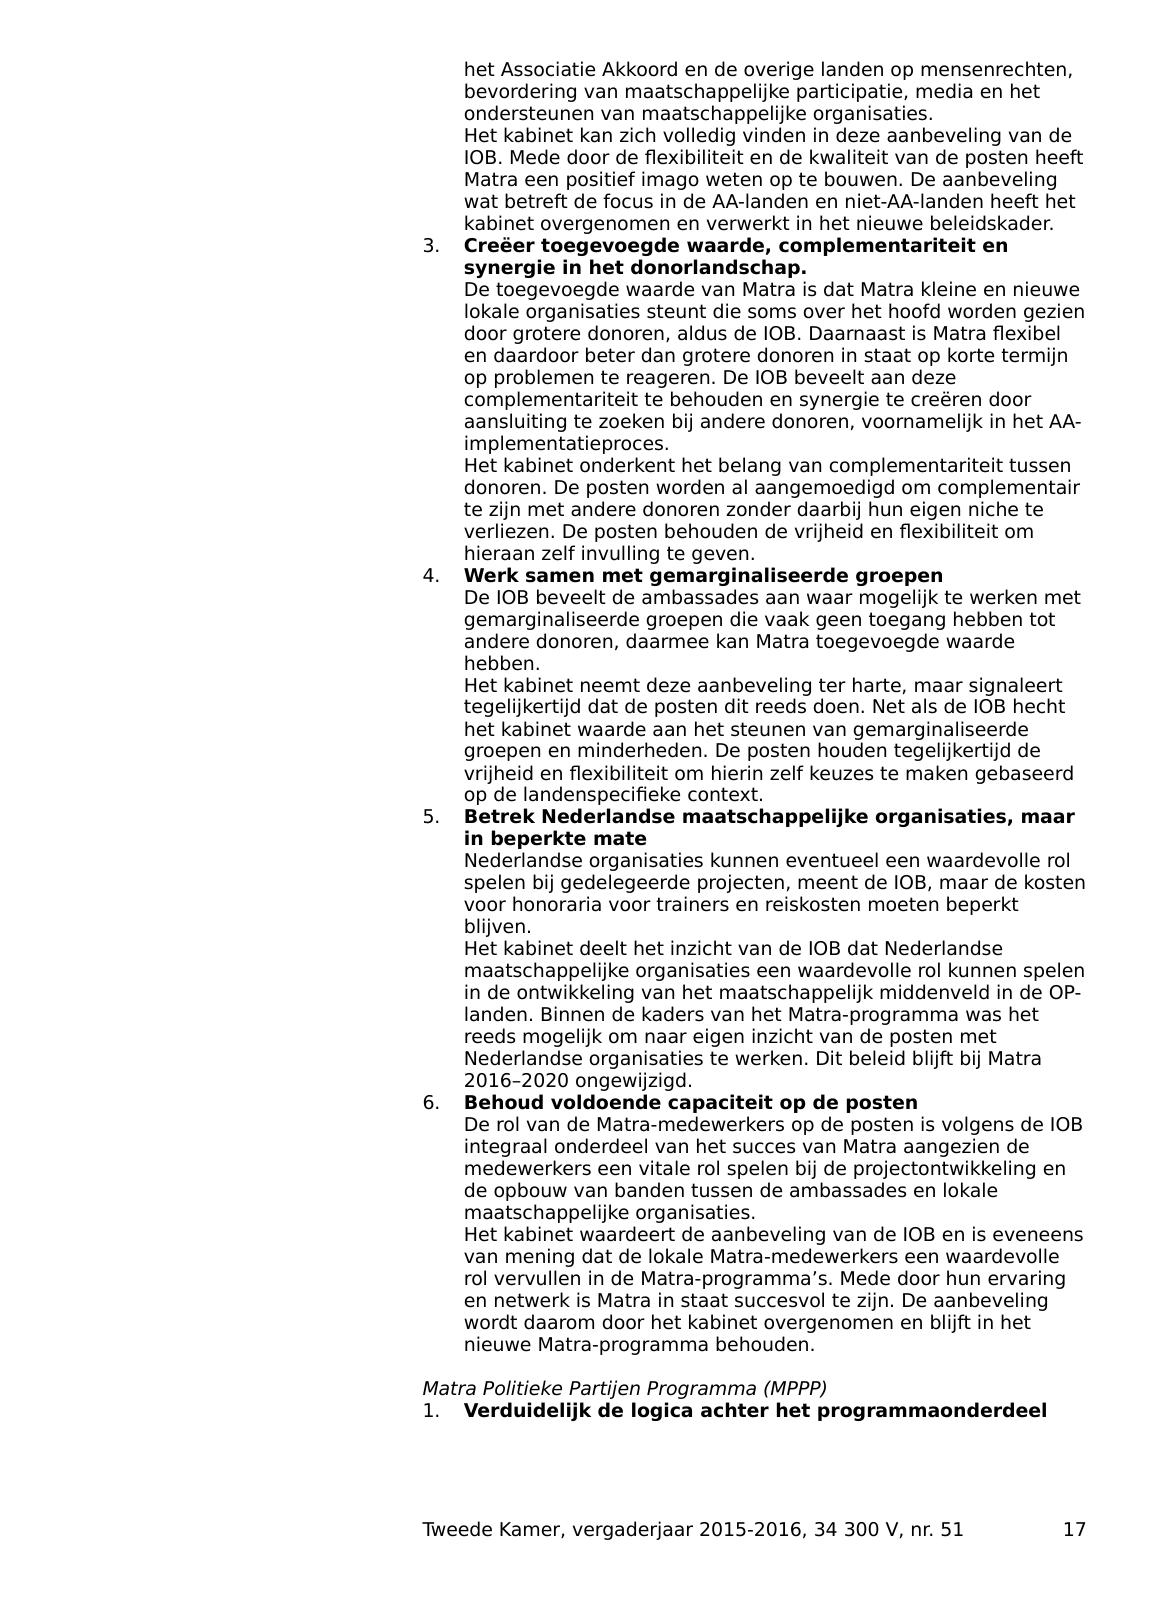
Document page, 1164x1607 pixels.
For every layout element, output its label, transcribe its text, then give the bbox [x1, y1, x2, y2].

text Nederlandse organisaties kunnen eventueel een waardevolle rol spelen bij gedelegeerde projecten, meent de IOB, maar de kosten voor honoraria voor trainers en reiskosten moeten beperkt blijven. [464, 850, 1087, 938]
text het Associatie Akkoord en de overige landen op mensenrechten, bevordering van maatschappelijke participatie, media en het ondersteunen van maatschappelijke organisaties. [464, 59, 1087, 125]
text 3. Creëer toegevoegde waarde, complementariteit en synergie in het donorlandschap. [422, 235, 1087, 279]
text 5. Betrek Nederlandse maatschappelijke organisaties, maar in beperkte mate [422, 806, 1087, 850]
text De rol van de Matra-medewerkers op de posten is volgens de IOB integraal onderdeel van het succes van Matra aangezien de medewerkers een vitale rol spelen bij de projectontwikkeling en de opbouw van banden tussen de ambassades en lokale maatschappelijke organisaties. [464, 1114, 1087, 1224]
text De IOB beveelt de ambassades aan waar mogelijk te werken met gemarginaliseerde groepen die vaak geen toegang hebben tot andere donoren, daarmee kan Matra toegevoegde waarde hebben. [464, 587, 1087, 674]
text De toegevoegde waarde van Matra is dat Matra kleine en nieuwe lokale organisaties steunt die soms over het hoofd worden gezien door grotere donoren, aldus de IOB. Daarnaast is Matra flexibel en daardoor beter dan grotere donoren in staat op korte termijn op problemen te reageren. De IOB beveelt aan deze complementariteit te behouden en synergie te creëren door aansluiting te zoeken bij andere donoren, voornamelijk in het AA-implementatieproces. [464, 279, 1087, 455]
text Het kabinet deelt het inzicht van de IOB dat Nederlandse maatschappelijke organisaties een waardevolle rol kunnen spelen in de ontwikkeling van het maatschappelijk middenveld in de OP-landen. Binnen de kaders van het Matra-programma was het reeds mogelijk om naar eigen inzicht van de posten met Nederlandse organisaties te werken. Dit beleid blijft bij Matra 2016–2020 ongewijzigd. [464, 938, 1087, 1092]
text Het kabinet waardeert de aanbeveling van de IOB en is eveneens van mening dat de lokale Matra-medewerkers een waardevolle rol vervullen in de Matra-programma’s. Mede door hun ervaring en netwerk is Matra in staat succesvol te zijn. De aanbeveling wordt daarom door het kabinet overgenomen en blijft in het nieuwe Matra-programma behouden. [464, 1224, 1087, 1356]
text Het kabinet neemt deze aanbeveling ter harte, maar signaleert tegelijkertijd dat de posten dit reeds doen. Net als de IOB hecht het kabinet waarde aan het steunen van gemarginaliseerde groepen en minderheden. De posten houden tegelijkertijd de vrijheid en flexibiliteit om hierin zelf keuzes te maken gebaseerd op de landenspecifieke context. [464, 674, 1087, 806]
text 1. Verduidelijk de logica achter het programmaonderdeel [422, 1400, 1087, 1422]
text 6. Behoud voldoende capaciteit op de posten [422, 1092, 1087, 1114]
text 4. Werk samen met gemarginaliseerde groepen [422, 564, 1087, 587]
subtitle Matra Politieke Partijen Programma (MPPP) [422, 1378, 1087, 1400]
text Het kabinet kan zich volledig vinden in deze aanbeveling van de IOB. Mede door de flexibiliteit en de kwaliteit van de posten heeft Matra een positief imago weten op te bouwen. De aanbeveling wat betreft de focus in de AA-landen en niet-AA-landen heeft het kabinet overgenomen en verwerkt in het nieuwe beleidskader. [464, 125, 1087, 235]
text Het kabinet onderkent het belang van complementariteit tussen donoren. De posten worden al aangemoedigd om complementair te zijn met andere donoren zonder daarbij hun eigen niche te verliezen. De posten behouden de vrijheid en flexibiliteit om hieraan zelf invulling te geven. [464, 455, 1087, 564]
